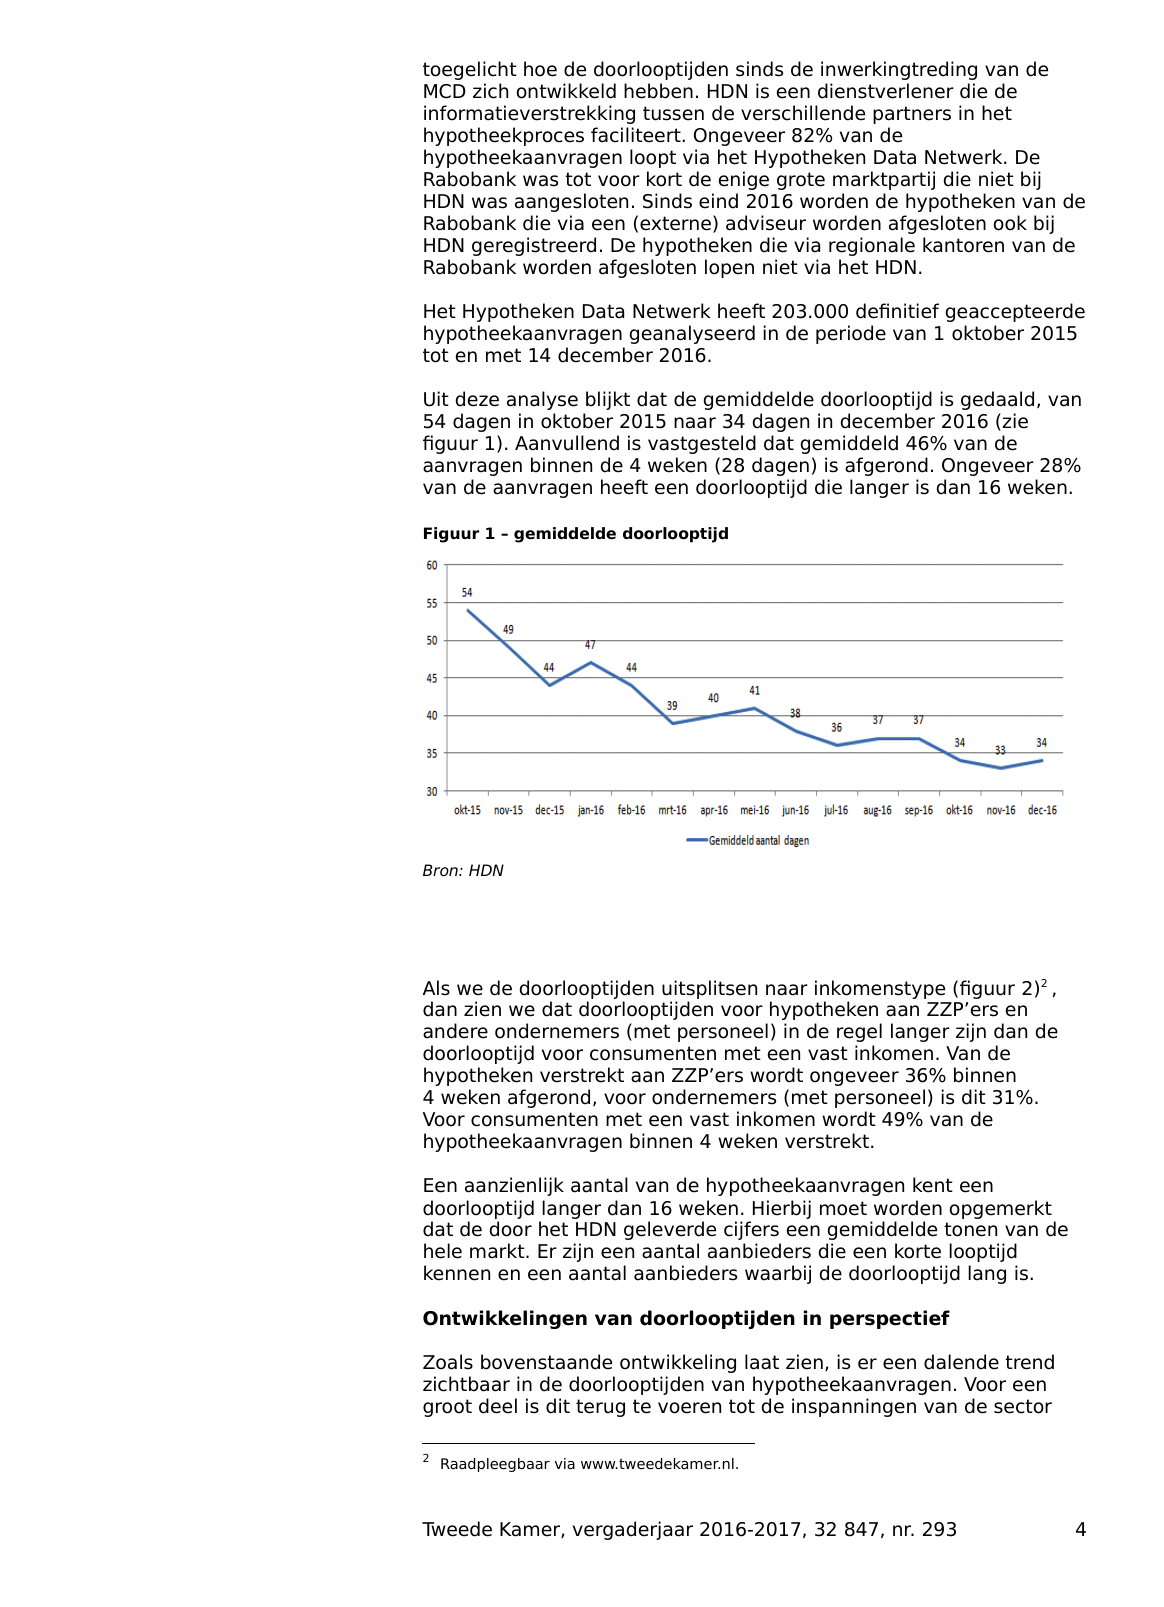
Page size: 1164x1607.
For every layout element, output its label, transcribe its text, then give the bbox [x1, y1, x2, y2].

picture [422, 555, 1072, 851]
text toegelicht hoe de doorlooptijden sinds de inwerkingtreding van de MCD zich ontwikkeld hebben. HDN is een dienstverlener die de informatieverstrekking tussen de verschillende partners in het hypotheekproces faciliteert. Ongeveer 82% van de hypotheekaanvragen loopt via het Hypotheken Data Netwerk. De Rabobank was tot voor kort de enige grote marktpartij die niet bij HDN was aangesloten. Sinds eind 2016 worden de hypotheken van de Rabobank die via een (externe) adviseur worden afgesloten ook bij HDN geregistreerd. De hypotheken die via regionale kantoren van de Rabobank worden afgesloten lopen niet via het HDN. [422, 59, 1087, 279]
text Het Hypotheken Data Netwerk heeft 203.000 definitief geaccepteerde hypotheekaanvragen geanalyseerd in de periode van 1 oktober 2015 tot en met 14 december 2016. [422, 301, 1087, 367]
text Zoals bovenstaande ontwikkeling laat zien, is er een dalende trend zichtbaar in de doorlooptijden van hypotheekaanvragen. Voor een groot deel is dit terug te voeren tot de inspanningen van de sector [422, 1352, 1087, 1418]
text Raadpleegbaar via www.tweedekamer.nl. [422, 1452, 1087, 1474]
text Uit deze analyse blijkt dat de gemiddelde doorlooptijd is gedaald, van 54 dagen in oktober 2015 naar 34 dagen in december 2016 (zie figuur 1). Aanvullend is vastgesteld dat gemiddeld 46% van de aanvragen binnen de 4 weken (28 dagen) is afgerond. Ongeveer 28% van de aanvragen heeft een doorlooptijd die langer is dan 16 weken. [422, 389, 1087, 499]
text Een aanzienlijk aantal van de hypotheekaanvragen kent een doorlooptijd langer dan 16 weken. Hierbij moet worden opgemerkt dat de door het HDN geleverde cijfers een gemiddelde tonen van de hele markt. Er zijn een aantal aanbieders die een korte looptijd kennen en een aantal aanbieders waarbij de doorlooptijd lang is. [422, 1175, 1087, 1285]
text Figuur 1 – gemiddelde doorlooptijd [422, 525, 1072, 543]
text Als we de doorlooptijden uitsplitsen naar inkomenstype (figuur 2), dan zien we dat doorlooptijden voor hypotheken aan ZZP’ers en andere ondernemers (met personeel) in de regel langer zijn dan de doorlooptijd voor consumenten met een vast inkomen. Van de hypotheken verstrekt aan ZZP’ers wordt ongeveer 36% binnen 4 weken afgerond, voor ondernemers (met personeel) is dit 31%. Voor consumenten met een vast inkomen wordt 49% van de hypotheekaanvragen binnen 4 weken verstrekt. [422, 977, 1087, 1153]
subtitle Ontwikkelingen van doorlooptijden in perspectief [422, 1307, 1087, 1329]
text Bron: HDN [422, 862, 1072, 880]
